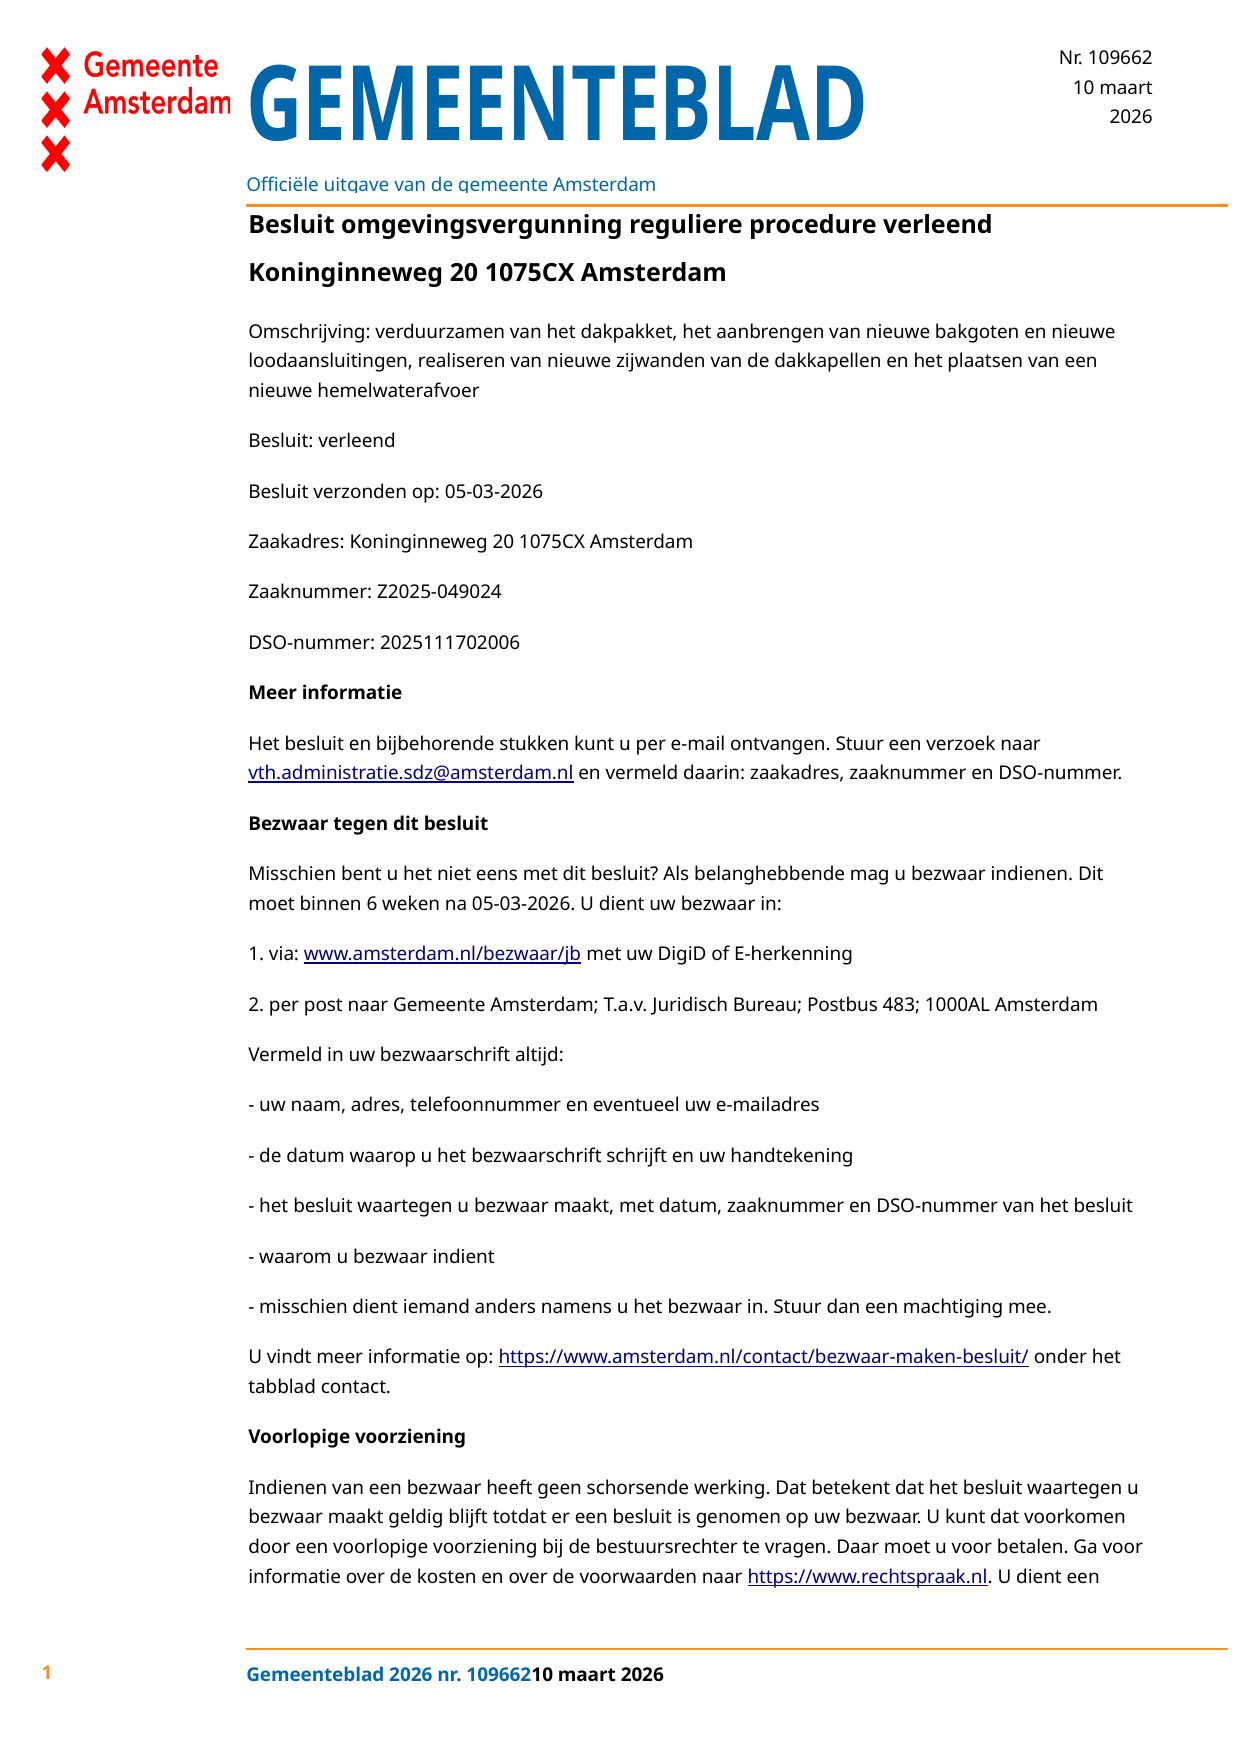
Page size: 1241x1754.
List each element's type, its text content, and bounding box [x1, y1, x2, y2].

text 2. per post naar Gemeente Amsterdam; T.a.v. Juridisch Bureau; Postbus 483; 1000AL Amsterdam [248, 991, 1152, 1017]
text Zaaknummer: Z2025-049024 [248, 579, 1152, 604]
text Besluit: verleend [248, 427, 1152, 453]
text - het besluit waartegen u bezwaar maakt, met datum, zaaknummer en DSO-nummer van het besluit [248, 1192, 1152, 1218]
text Besluit omgevingsvergunning reguliere procedure verleend Koninginneweg 20 1075CX Amsterdam [248, 207, 1152, 288]
text Misschien bent u het niet eens met dit besluit? Als belanghebbende mag u bezwaar indienen. Dit moet binnen 6 weken na 05-03-2026. U dient uw bezwaar in: [248, 860, 1152, 916]
text DSO-nummer: 2025111702006 [248, 629, 1152, 655]
text - waarom u bezwaar indient [248, 1243, 1152, 1269]
text Het besluit en bijbehorende stukken kunt u per e-mail ontvangen. Stuur een verzoek naar vth.administratie.sdz@amsterdam.nl en vermeld daarin: zaakadres, zaaknummer en DSO-nummer. [248, 730, 1152, 785]
text - misschien dient iemand anders namens u het bezwaar in. Stuur dan een machtiging mee. [248, 1293, 1152, 1319]
text 1. via: www.amsterdam.nl/bezwaar/jb met uw DigiD of E-herkenning [248, 940, 1152, 966]
text Voorlopige voorziening [248, 1424, 1152, 1449]
text Indienen van een bezwaar heeft geen schorsende werking. Dat betekent dat het besluit waartegen u bezwaar maakt geldig blijft totdat er een besluit is genomen op uw bezwaar. U kunt dat voorkomen door een voorlopige voorziening bij de bestuursrechter te vragen. Daar moet u voor betalen. Ga voor informatie over de kosten en over de voorwaarden naar https://www.rechtspraak.nl. U dient een [248, 1474, 1152, 1589]
text - de datum waarop u het bezwaarschrift schrijft en uw handtekening [248, 1142, 1152, 1168]
text Bezwaar tegen dit besluit [248, 810, 1152, 836]
text - uw naam, adres, telefoonnummer en eventueel uw e-mailadres [248, 1092, 1152, 1117]
text Vermeld in uw bezwaarschrift altijd: [248, 1041, 1152, 1067]
text Meer informatie [248, 679, 1152, 705]
text U vindt meer informatie op: https://www.amsterdam.nl/contact/bezwaar-maken-besluit/ onder het tabblad contact. [248, 1344, 1152, 1399]
picture [41, 47, 231, 172]
text Omschrijving: verduurzamen van het dakpakket, het aanbrengen van nieuwe bakgoten en nieuwe loodaansluitingen, realiseren van nieuwe zijwanden van de dakkapellen en het plaatsen van een nieuwe hemelwaterafvoer [248, 318, 1152, 403]
text Zaakadres: Koninginneweg 20 1075CX Amsterdam [248, 528, 1152, 554]
text Besluit verzonden op: 05-03-2026 [248, 478, 1152, 504]
